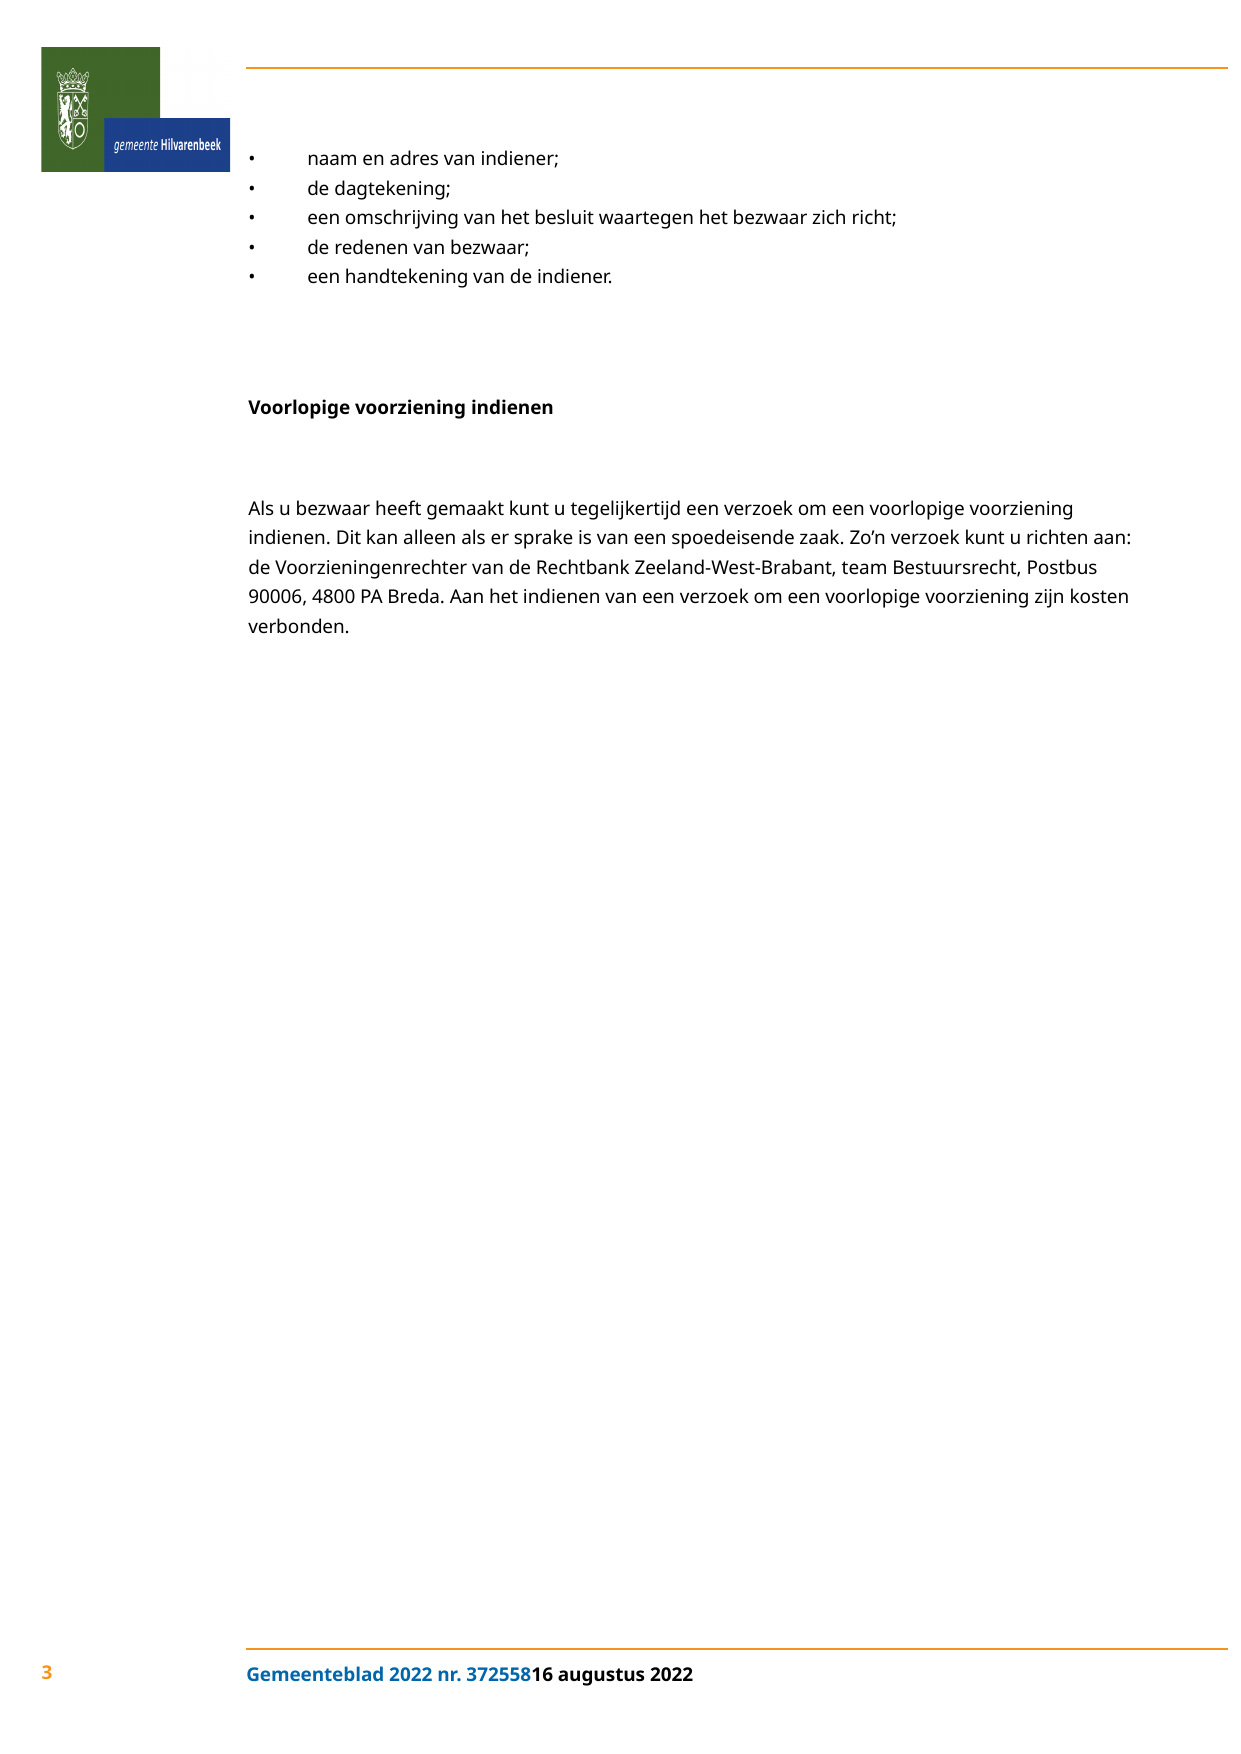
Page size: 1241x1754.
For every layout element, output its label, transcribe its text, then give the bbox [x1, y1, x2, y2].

list een omschrijving van het besluit waartegen het bezwaar zich richt; [248, 204, 1152, 230]
list naam en adres van indiener; [248, 145, 1152, 171]
list de dagtekening; [248, 175, 1152, 201]
text Als u bezwaar heeft gemaakt kunt u tegelijkertijd een verzoek om een voorlopige voorziening indienen. Dit kan alleen als er sprake is van een spoedeisende zaak. Zo’n verzoek kunt u richten aan: de Voorzieningenrechter van de Rechtbank Zeeland-West-Brabant, team Bestuursrecht, Postbus 90006, 4800 PA Breda. Aan het indienen van een verzoek om een voorlopige voorziening zijn kosten verbonden. [248, 495, 1152, 639]
picture [41, 47, 231, 172]
list een handtekening van de indiener. [248, 263, 1152, 289]
text Voorlopige voorziening indienen [248, 394, 1152, 420]
list de redenen van bezwaar; [248, 234, 1152, 260]
